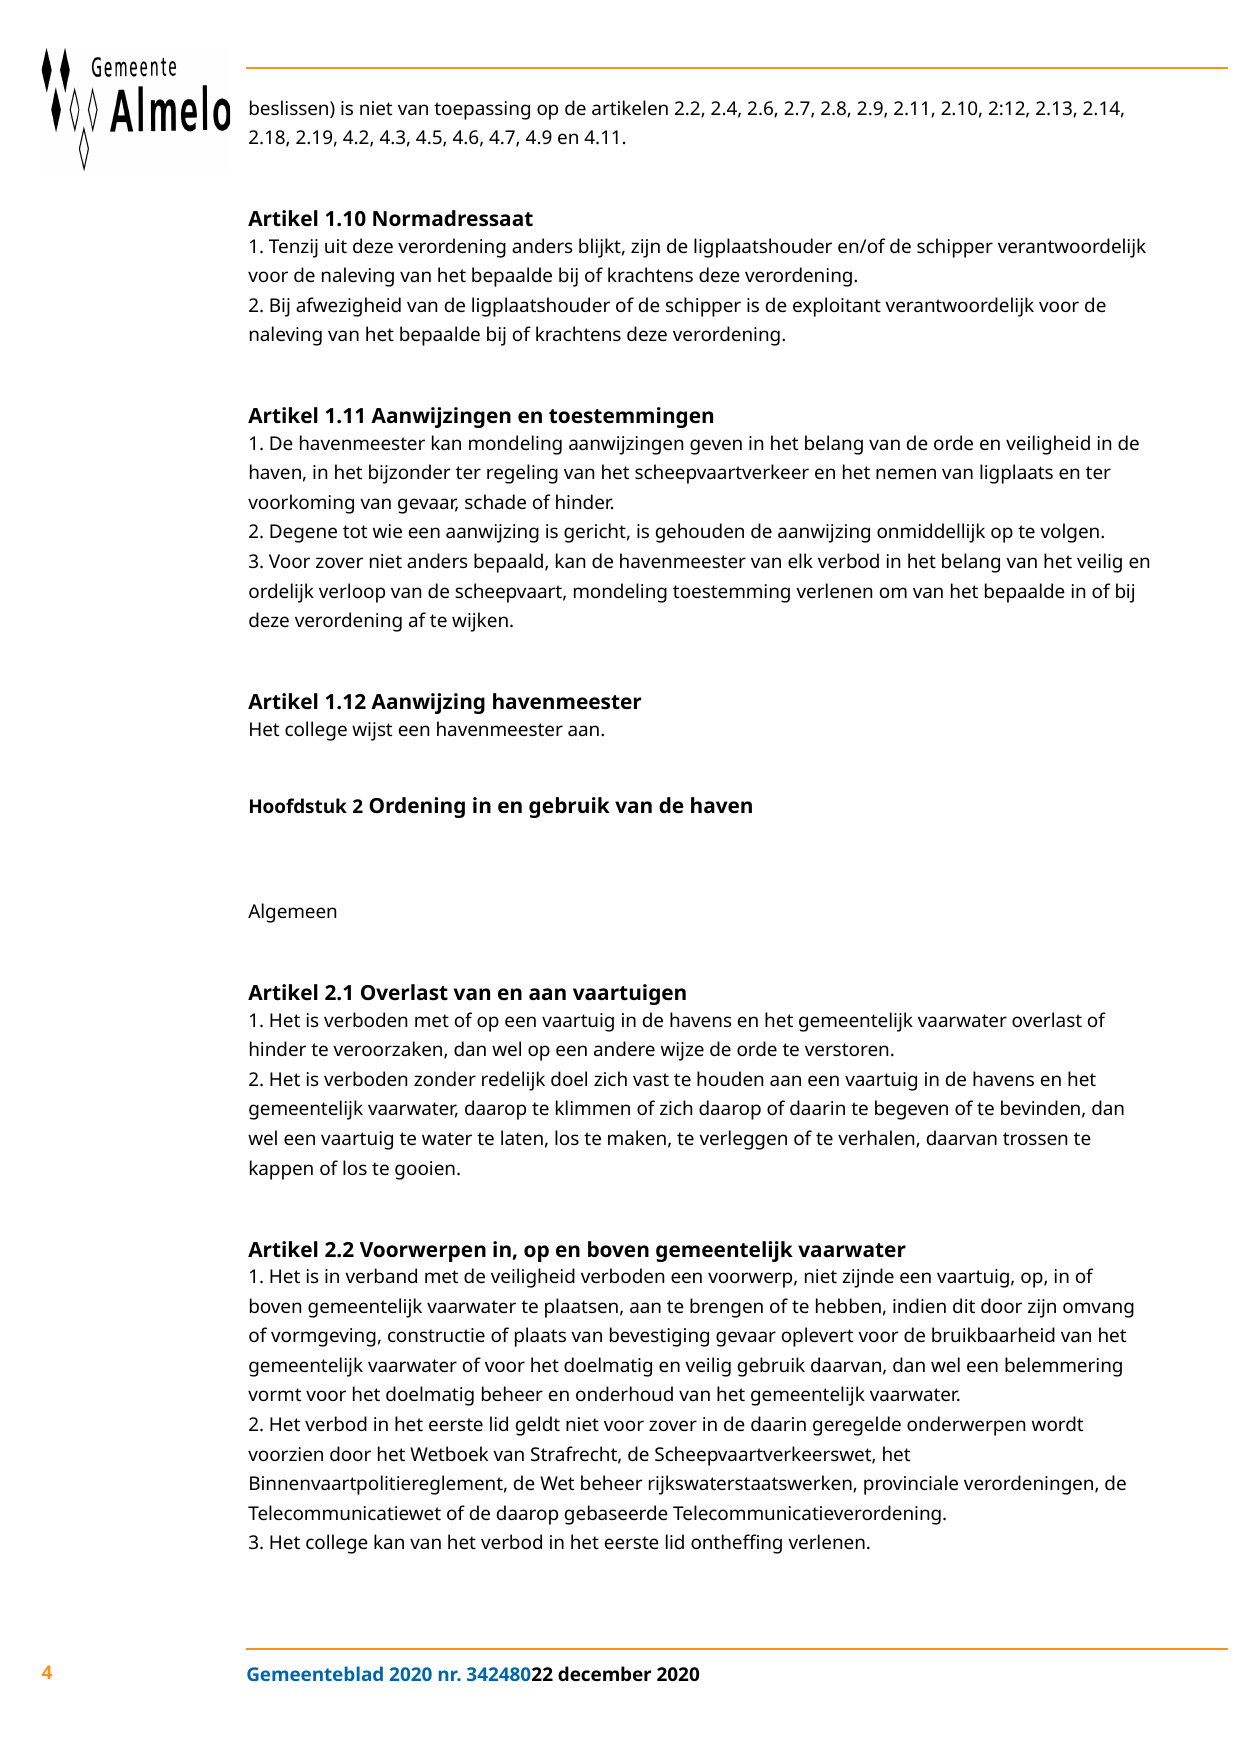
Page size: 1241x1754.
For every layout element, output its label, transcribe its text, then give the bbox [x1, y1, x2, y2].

text 1. Het is verboden met of op een vaartuig in de havens en het gemeentelijk vaarwater overlast of hinder te veroorzaken, dan wel op een andere wijze de orde te verstoren. [248, 1007, 1152, 1062]
picture [41, 47, 231, 172]
text 2. Het verbod in het eerste lid geldt niet voor zover in de daarin geregelde onderwerpen wordt voorzien door het Wetboek van Strafrecht, de Scheepvaartverkeerswet, het Binnenvaartpolitiereglement, de Wet beheer rijkswaterstaatswerken, provinciale verordeningen, de Telecommunicatiewet of de daarop gebaseerde Telecommunicatieverordening. [248, 1411, 1152, 1526]
text Artikel 2.1 Overlast van en aan vaartuigen [248, 978, 1152, 1007]
text beslissen) is niet van toepassing op de artikelen 2.2, 2.4, 2.6, 2.7, 2.8, 2.9, 2.11, 2.10, 2:12, 2.13, 2.14, 2.18, 2.19, 4.2, 4.3, 4.5, 4.6, 4.7, 4.9 en 4.11. [248, 95, 1152, 150]
text 1. Het is in verband met de veiligheid verboden een voorwerp, niet zijnde een vaartuig, op, in of boven gemeentelijk vaarwater te plaatsen, aan te brengen of te hebben, indien dit door zijn omvang of vormgeving, constructie of plaats van bevestiging gevaar oplevert voor de bruikbaarheid van het gemeentelijk vaarwater of voor het doelmatig en veilig gebruik daarvan, dan wel een belemmering vormt voor het doelmatig beheer en onderhoud van het gemeentelijk vaarwater. [248, 1263, 1152, 1407]
text 2. Het is verboden zonder redelijk doel zich vast te houden aan een vaartuig in de havens en het gemeentelijk vaarwater, daarop te klimmen of zich daarop of daarin te begeven of te bevinden, dan wel een vaartuig te water te laten, los te maken, te verleggen of te verhalen, daarvan trossen te kappen of los te gooien. [248, 1066, 1152, 1181]
text Het college wijst een havenmeester aan. [248, 716, 1152, 742]
text Artikel 2.2 Voorwerpen in, op en boven gemeentelijk vaarwater [248, 1235, 1152, 1263]
text 1. De havenmeester kan mondeling aanwijzingen geven in het belang van de orde en veiligheid in de haven, in het bijzonder ter regeling van het scheepvaartverkeer en het nemen van ligplaats en ter voorkoming van gevaar, schade of hinder. [248, 430, 1152, 515]
text 2. Bij afwezigheid van de ligplaatshouder of de schipper is de exploitant verantwoordelijk voor de naleving van het bepaalde bij of krachtens deze verordening. [248, 292, 1152, 347]
text 1. Tenzij uit deze verordening anders blijkt, zijn de ligplaatshouder en/of de schipper verantwoordelijk voor de naleving van het bepaalde bij of krachtens deze verordening. [248, 233, 1152, 288]
text Artikel 1.11 Aanwijzingen en toestemmingen [248, 402, 1152, 430]
text Artikel 1.10 Normadressaat [248, 204, 1152, 233]
text 2. Degene tot wie een aanwijzing is gericht, is gehouden de aanwijzing onmiddellijk op te volgen. [248, 519, 1152, 544]
text Artikel 1.12 Aanwijzing havenmeester [248, 687, 1152, 716]
text 3. Voor zover niet anders bepaald, kan de havenmeester van elk verbod in het belang van het veilig en ordelijk verloop van de scheepvaart, mondeling toestemming verlenen om van het bepaalde in of bij deze verordening af te wijken. [248, 548, 1152, 633]
text Algemeen [248, 898, 1152, 924]
text Hoofdstuk 2 Ordening in en gebruik van de haven [248, 791, 1152, 819]
text 3. Het college kan van het verbod in het eerste lid ontheffing verlenen. [248, 1529, 1152, 1555]
